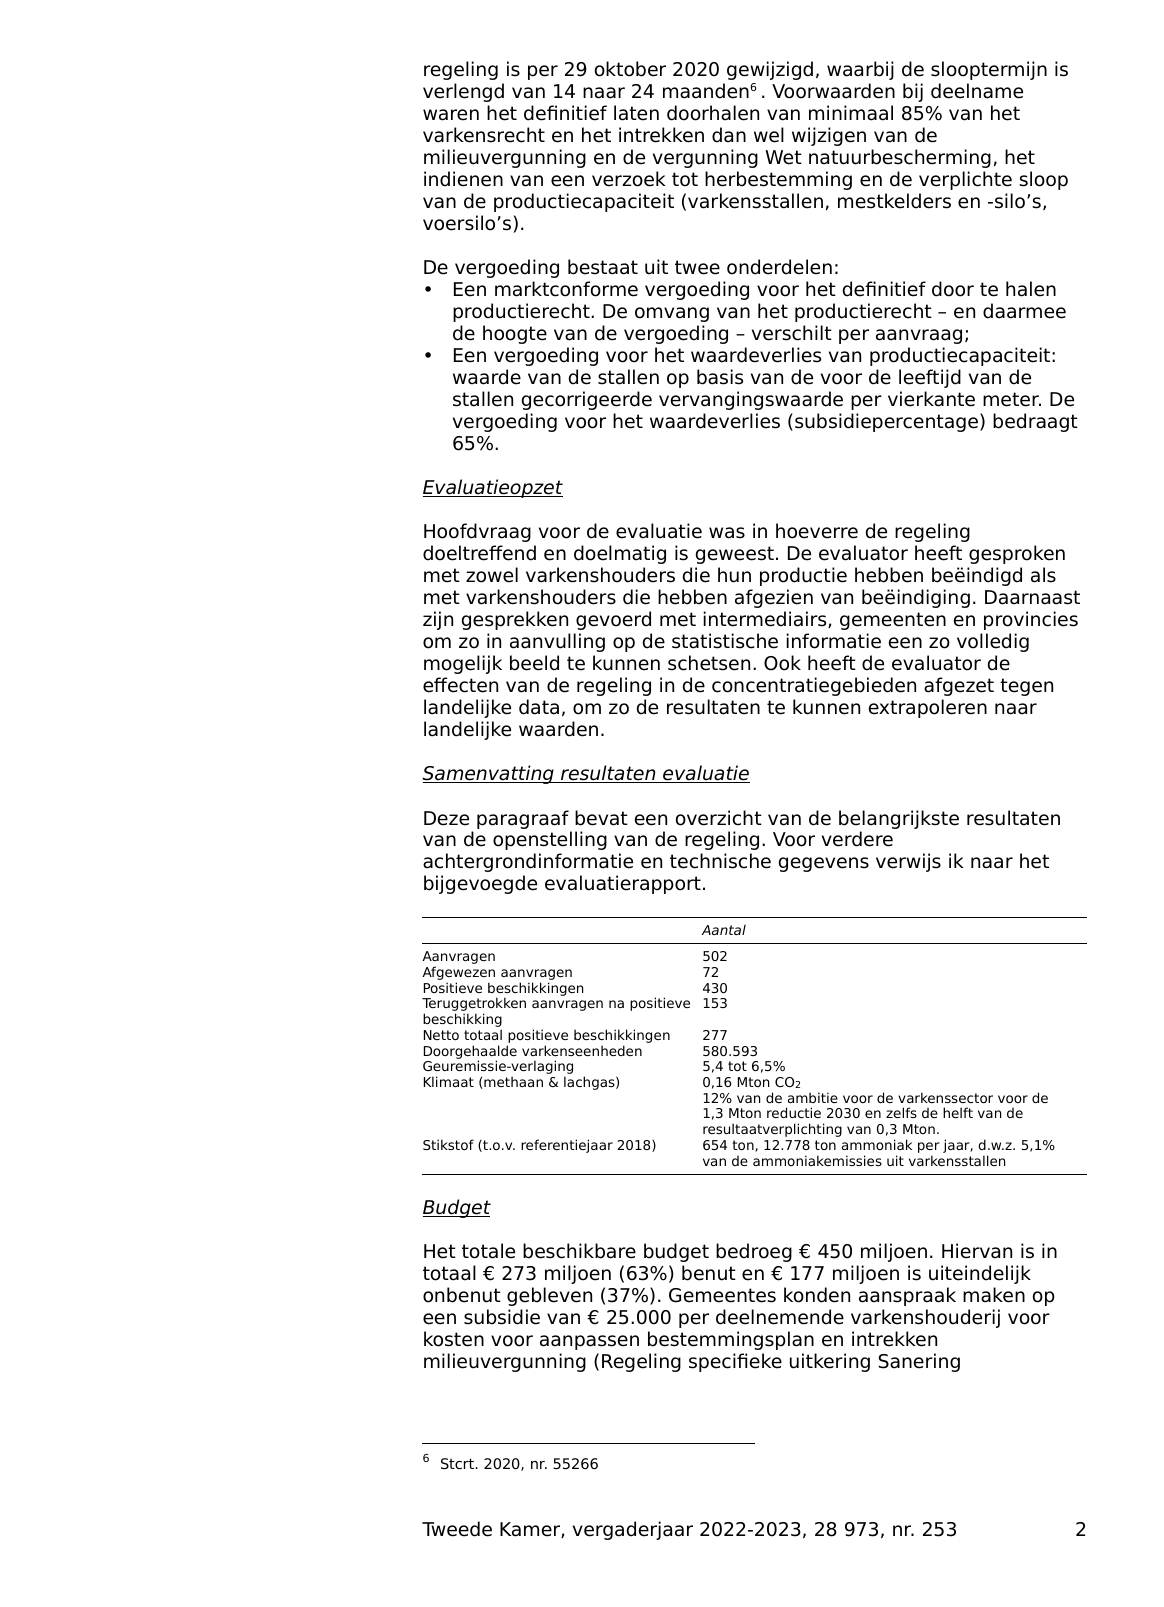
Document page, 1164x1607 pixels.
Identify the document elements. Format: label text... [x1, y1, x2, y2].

table_cell 153 [696, 996, 1087, 1028]
table_cell Netto totaal positieve beschikkingen [422, 1028, 696, 1043]
table_cell 0,16 Mton CO2 12% van de ambitie voor de varkenssector voor de 1,3 Mton reductie 2030 en zelfs de helft van de resultaatverplichting van 0,3 Mton. [696, 1075, 1087, 1138]
text Stcrt. 2020, nr. 55266 [422, 1452, 1087, 1474]
text regeling is per 29 oktober 2020 gewijzigd, waarbij de slooptermijn is verlengd van 14 naar 24 maanden. Voorwaarden bij deelname waren het definitief laten doorhalen van minimaal 85% van het varkensrecht en het intrekken dan wel wijzigen van de milieuvergunning en de vergunning Wet natuurbescherming, het indienen van een verzoek tot herbestemming en de verplichte sloop van de productiecapaciteit (varkensstallen, mestkelders en -silo’s, voersilo’s). [422, 59, 1087, 235]
table_cell 502 [696, 944, 1087, 965]
table_cell 430 [696, 981, 1087, 996]
table_header Aantal [696, 918, 1087, 943]
text Het totale beschikbare budget bedroeg € 450 miljoen. Hiervan is in totaal € 273 miljoen (63%) benut en € 177 miljoen is uiteindelijk onbenut gebleven (37%). Gemeentes konden aanspraak maken op een subsidie van € 25.000 per deelnemende varkenshouderij voor kosten voor aanpassen bestemmingsplan en intrekken milieuvergunning (Regeling specifieke uitkering Sanering [422, 1241, 1087, 1373]
text Hoofdvraag voor de evaluatie was in hoeverre de regeling doeltreffend en doelmatig is geweest. De evaluator heeft gesproken met zowel varkenshouders die hun productie hebben beëindigd als met varkenshouders die hebben afgezien van beëindiging. Daarnaast zijn gesprekken gevoerd met intermediairs, gemeenten en provincies om zo in aanvulling op de statistische informatie een zo volledig mogelijk beeld te kunnen schetsen. Ook heeft de evaluator de effecten van de regeling in de concentratiegebieden afgezet tegen landelijke data, om zo de resultaten te kunnen extrapoleren naar landelijke waarden. [422, 521, 1087, 741]
table_cell 277 [696, 1028, 1087, 1043]
text Deze paragraaf bevat een overzicht van de belangrijkste resultaten van de openstelling van de regeling. Voor verdere achtergrondinformatie en technische gegevens verwijs ik naar het bijgevoegde evaluatierapport. [422, 807, 1087, 895]
table_header [422, 918, 696, 943]
table_cell Positieve beschikkingen [422, 981, 696, 996]
table_cell Teruggetrokken aanvragen na positieve beschikking [422, 996, 696, 1028]
table_cell Aanvragen [422, 944, 696, 965]
table_cell Stikstof (t.o.v. referentiejaar 2018) [422, 1138, 696, 1174]
table_cell Doorgehaalde varkenseenheden [422, 1044, 696, 1059]
table_cell Klimaat (methaan & lachgas) [422, 1075, 696, 1138]
text De vergoeding bestaat uit twee onderdelen: [422, 257, 1087, 279]
subtitle Evaluatieopzet [422, 477, 1087, 499]
subtitle Samenvatting resultaten evaluatie [422, 763, 1087, 785]
table_cell 580.593 [696, 1044, 1087, 1059]
table_cell 654 ton, 12.778 ton ammoniak per jaar, d.w.z. 5,1% van de ammoniakemissies uit varkensstallen [696, 1138, 1087, 1174]
table_cell 72 [696, 965, 1087, 981]
table_cell Afgewezen aanvragen [422, 965, 696, 981]
text • Een marktconforme vergoeding voor het definitief door te halen productierecht. De omvang van het productierecht – en daarmee de hoogte van de vergoeding – verschilt per aanvraag; [422, 279, 1087, 345]
subtitle Budget [422, 1197, 1087, 1219]
table_cell 5,4 tot 6,5% [696, 1059, 1087, 1075]
table_cell Geuremissie-verlaging [422, 1059, 696, 1075]
text • Een vergoeding voor het waardeverlies van productiecapaciteit: waarde van de stallen op basis van de voor de leeftijd van de stallen gecorrigeerde vervangingswaarde per vierkante meter. De vergoeding voor het waardeverlies (subsidiepercentage) bedraagt 65%. [422, 345, 1087, 455]
